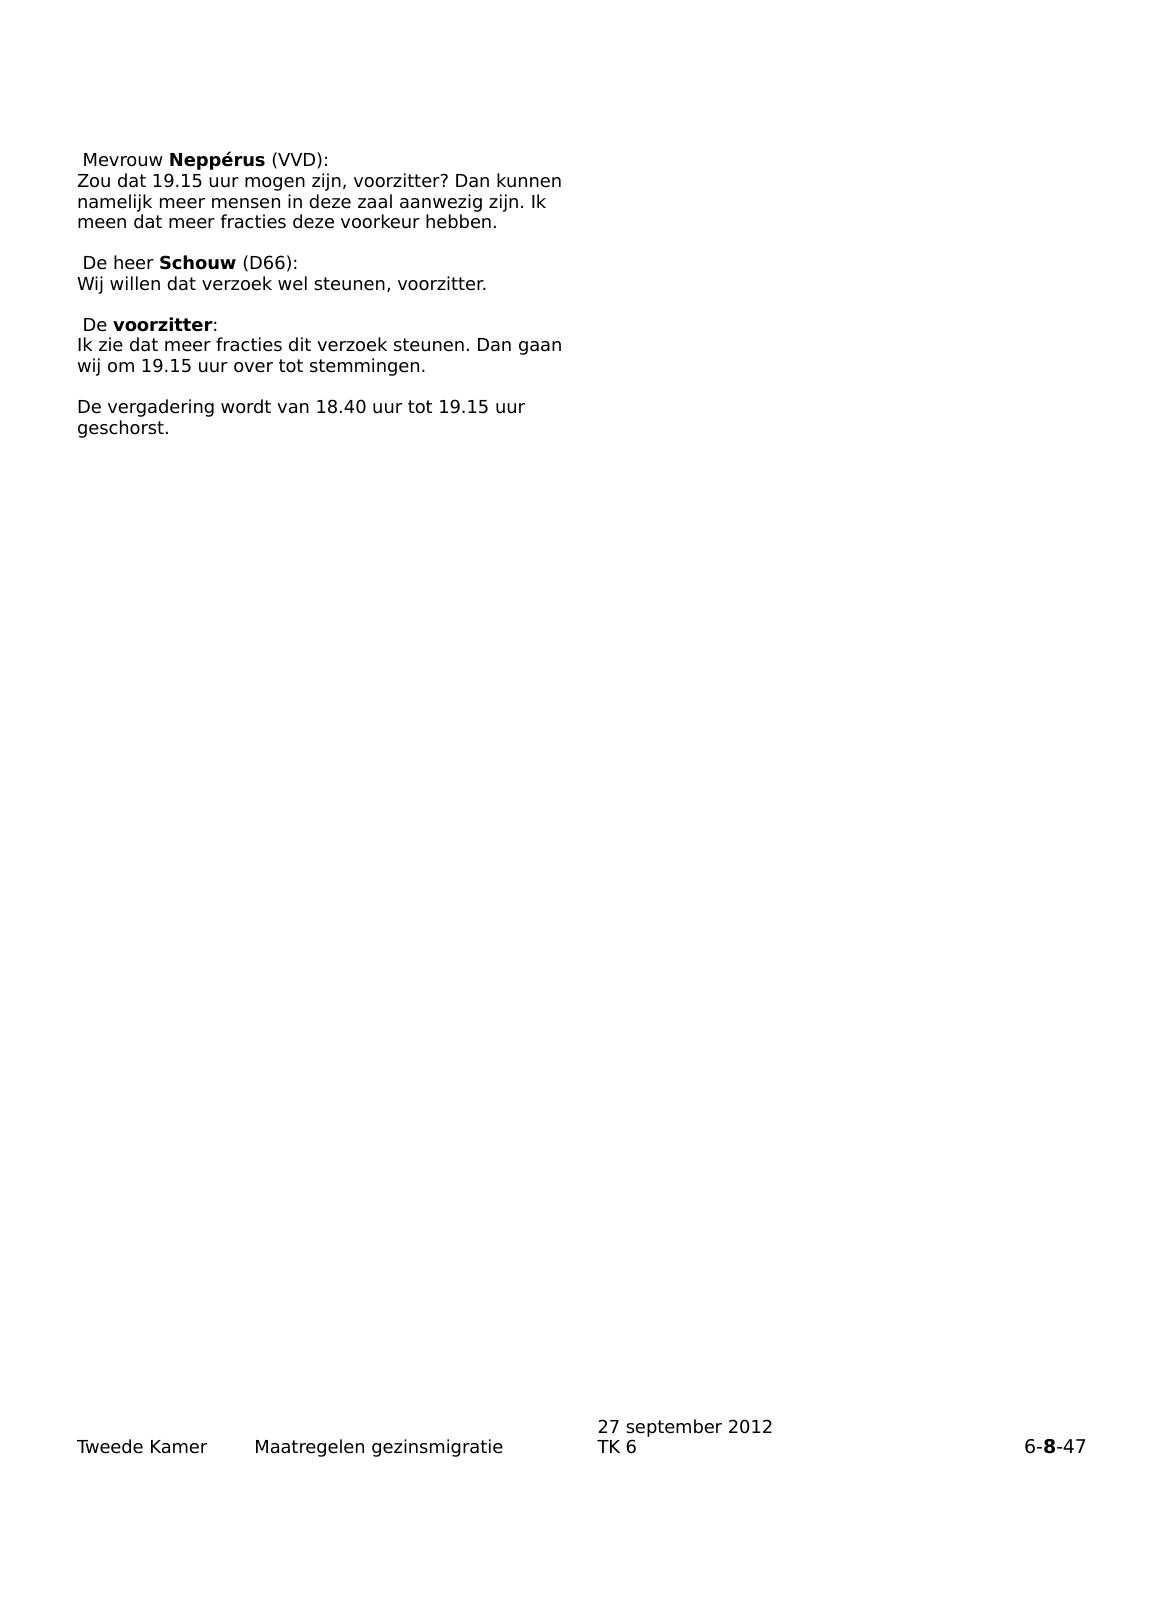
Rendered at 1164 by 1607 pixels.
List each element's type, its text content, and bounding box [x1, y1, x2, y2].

text Wij willen dat verzoek wel steunen, voorzitter. [77, 274, 567, 294]
text Zou dat 19.15 uur mogen zijn, voorzitter? Dan kunnen namelijk meer mensen in deze zaal aanwezig zijn. Ik meen dat meer fracties deze voorkeur hebben. [77, 171, 567, 233]
text De vergadering wordt van 18.40 uur tot 19.15 uur geschorst. [77, 397, 567, 438]
text Ik zie dat meer fracties dit verzoek steunen. Dan gaan wij om 19.15 uur over tot stemmingen. [77, 335, 567, 377]
text De heer Schouw (D66): [77, 253, 567, 274]
text De voorzitter: [77, 314, 567, 335]
text Mevrouw Neppérus (VVD): [77, 150, 567, 171]
